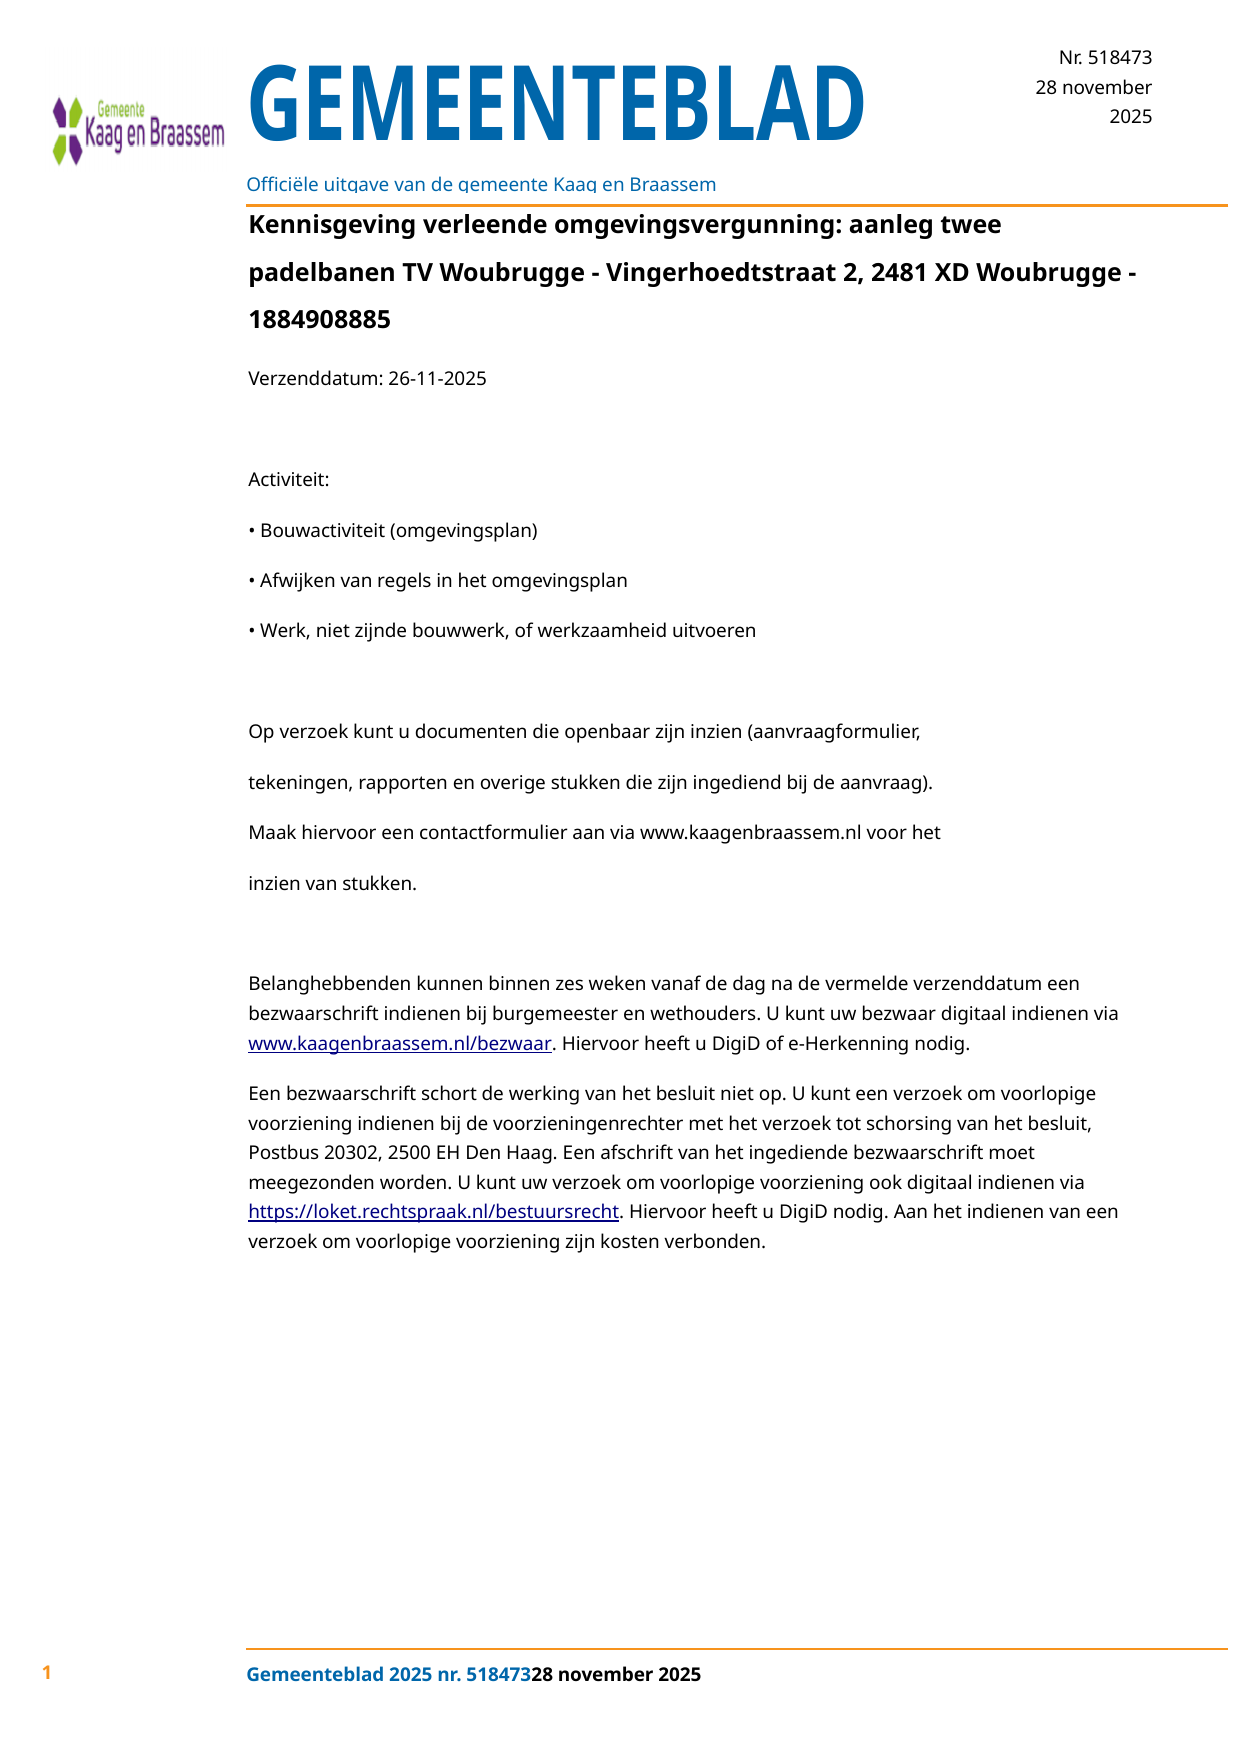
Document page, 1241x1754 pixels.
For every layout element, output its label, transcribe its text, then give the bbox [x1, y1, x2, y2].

text • Werk, niet zijnde bouwwerk, of werkzaamheid uitvoeren [248, 618, 1152, 643]
text Een bezwaarschrift schort de werking van het besluit niet op. U kunt een verzoek om voorlopige voorziening indienen bij de voorzieningenrechter met het verzoek tot schorsing van het besluit, Postbus 20302, 2500 EH Den Haag. Een afschrift van het ingediende bezwaarschrift moet meegezonden worden. U kunt uw verzoek om voorlopige voorziening ook digitaal indienen via https://loket.rechtspraak.nl/bestuursrecht. Hiervoor heeft u DigiD nodig. Aan het indienen van een verzoek om voorlopige voorziening zijn kosten verbonden. [248, 1080, 1152, 1254]
text tekeningen, rapporten en overige stukken die zijn ingediend bij de aanvraag). [248, 769, 1152, 794]
text Kennisgeving verleende omgevingsvergunning: aanleg twee padelbanen TV Woubrugge - Vingerhoedtstraat 2, 2481 XD Woubrugge - 1884908885 [248, 207, 1152, 336]
text Op verzoek kunt u documenten die openbaar zijn inzien (aanvraagformulier, [248, 718, 1152, 744]
picture [41, 47, 231, 172]
text Activiteit: [248, 466, 1152, 492]
text • Bouwactiviteit (omgevingsplan) [248, 517, 1152, 542]
text inzien van stukken. [248, 870, 1152, 895]
text Maak hiervoor een contactformulier aan via www.kaagenbraassem.nl voor het [248, 819, 1152, 845]
text Belanghebbenden kunnen binnen zes weken vanaf de dag na de vermelde verzenddatum een bezwaarschrift indienen bij burgemeester en wethouders. U kunt uw bezwaar digitaal indienen via www.kaagenbraassem.nl/bezwaar. Hiervoor heeft u DigiD of e-Herkenning nodig. [248, 971, 1152, 1055]
text Verzenddatum: 26-11-2025 [248, 366, 1152, 391]
text • Afwijken van regels in het omgevingsplan [248, 567, 1152, 593]
